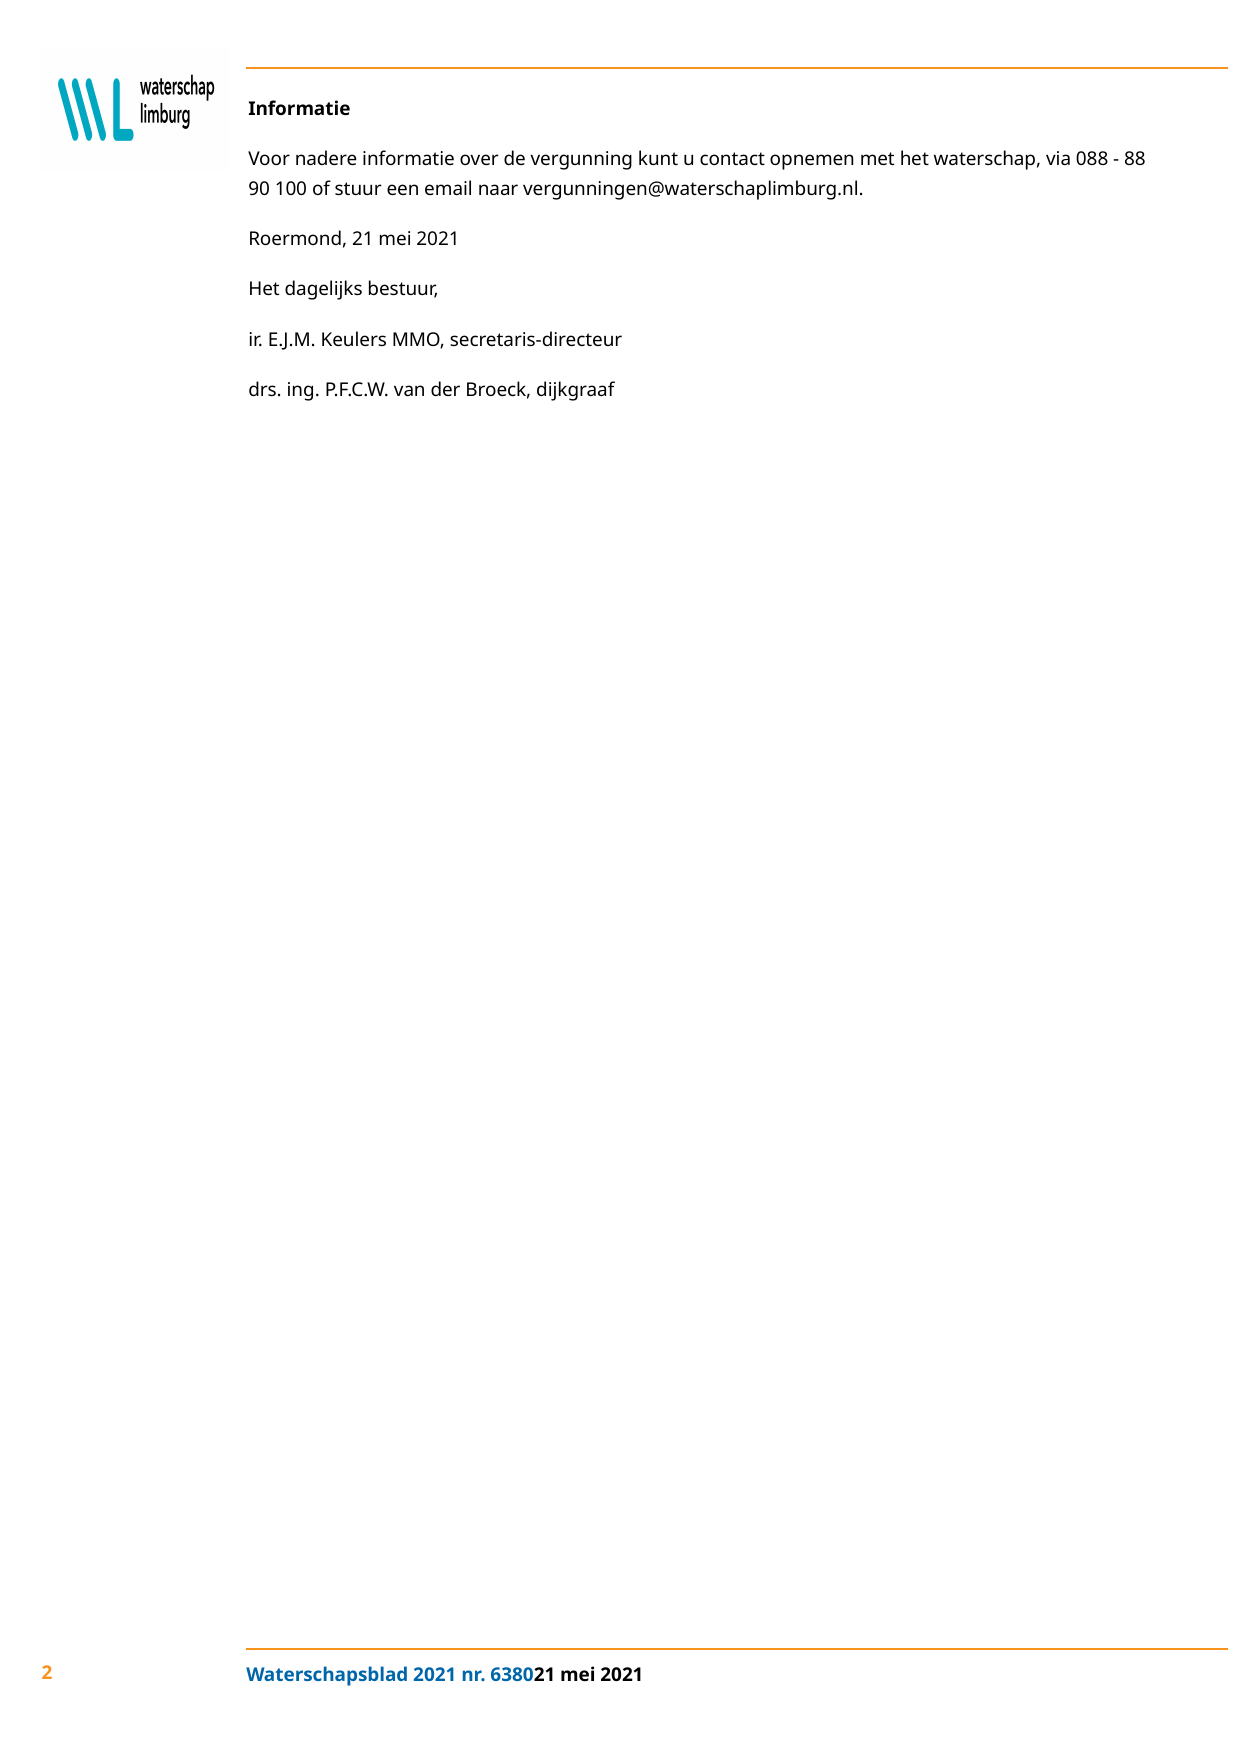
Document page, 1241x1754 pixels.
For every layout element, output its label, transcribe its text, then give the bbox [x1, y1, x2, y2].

text Het dagelijks bestuur, [248, 276, 1152, 301]
text Voor nadere informatie over de vergunning kunt u contact opnemen met het waterschap, via 088 - 88 90 100 of stuur een email naar vergunningen@waterschaplimburg.nl. [248, 145, 1152, 201]
text ir. E.J.M. Keulers MMO, secretaris-directeur [248, 326, 1152, 352]
text Informatie [248, 95, 1152, 121]
picture [41, 47, 231, 172]
text Roermond, 21 mei 2021 [248, 225, 1152, 251]
text drs. ing. P.F.C.W. van der Broeck, dijkgraaf [248, 376, 1152, 402]
